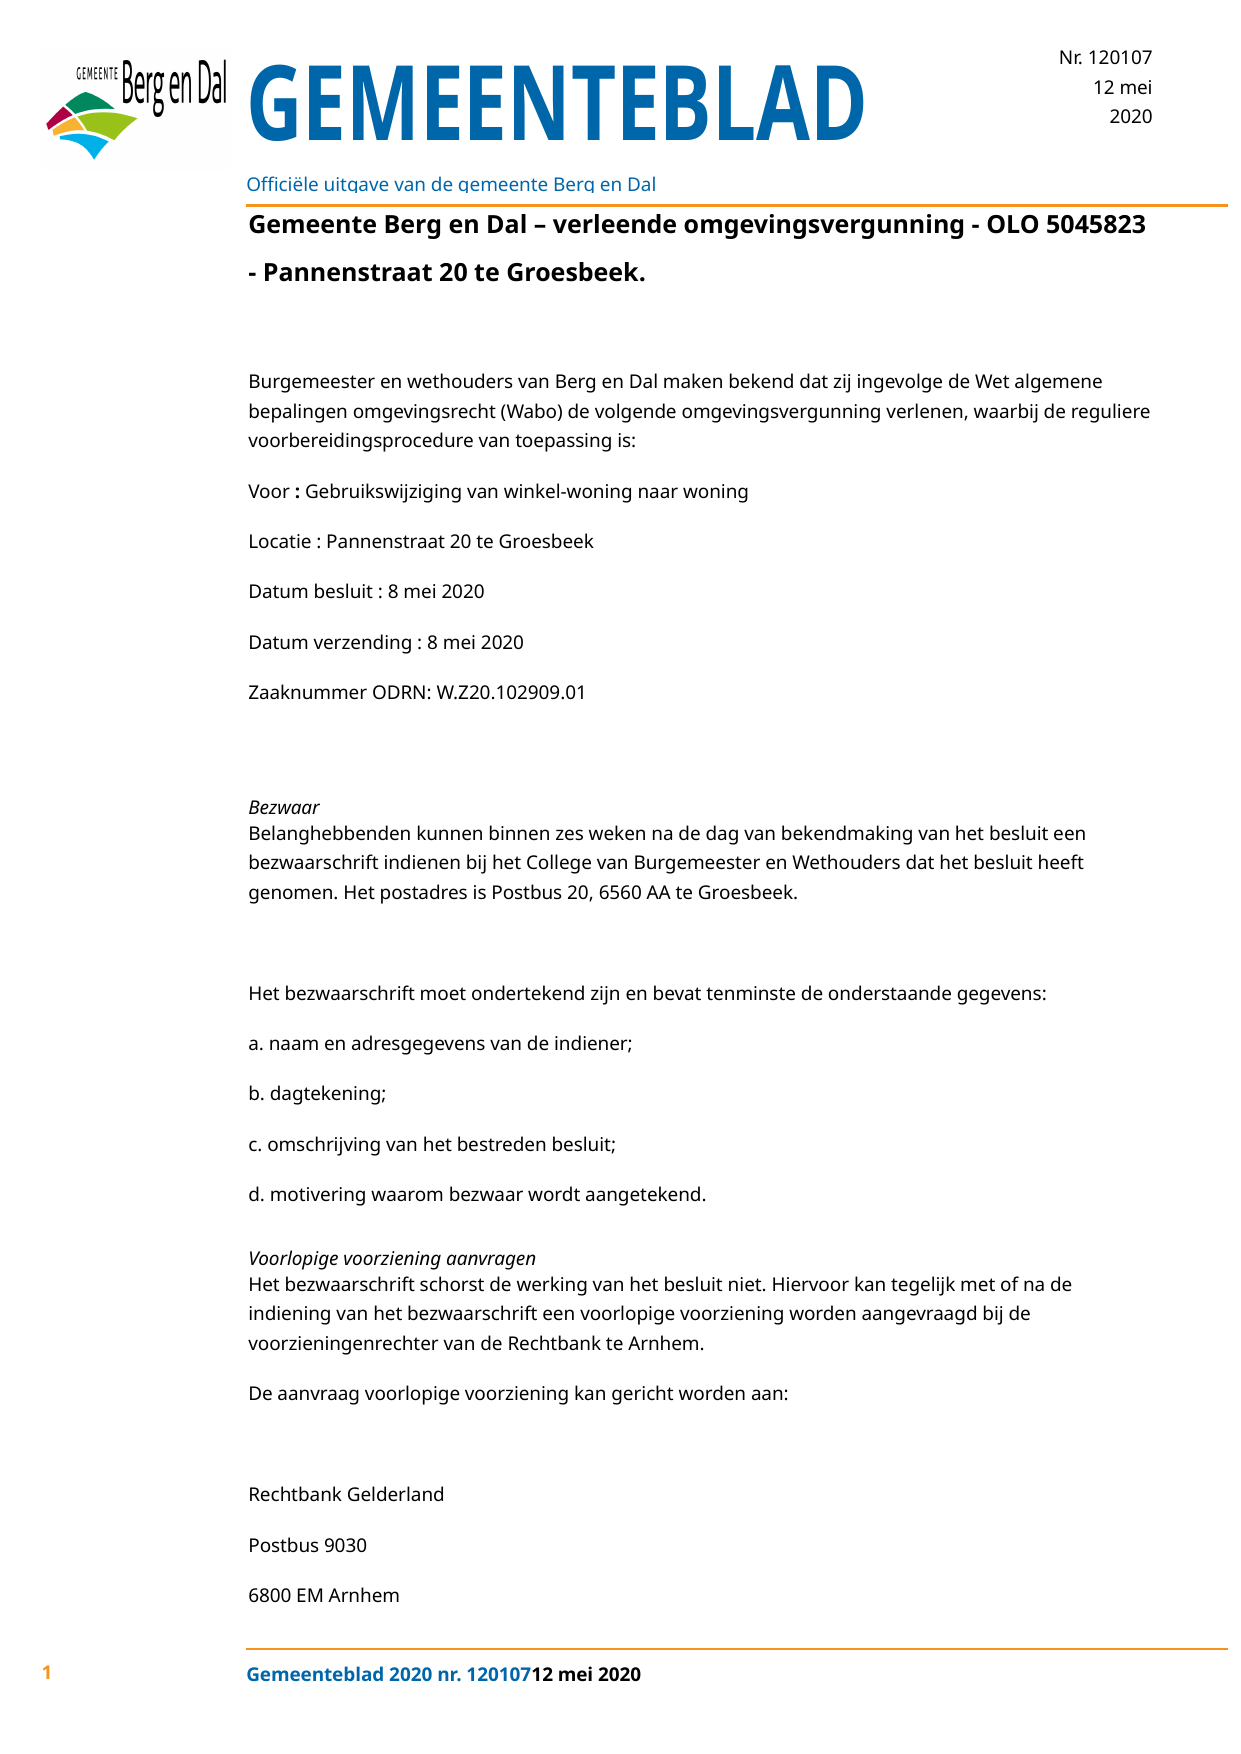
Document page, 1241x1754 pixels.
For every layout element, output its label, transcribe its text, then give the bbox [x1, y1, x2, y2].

text Datum besluit : 8 mei 2020 [248, 579, 1152, 604]
text Burgemeester en wethouders van Berg en Dal maken bekend dat zij ingevolge de Wet algemene bepalingen omgevingsrecht (Wabo) de volgende omgevingsvergunning verlenen, waarbij de reguliere voorbereidingsprocedure van toepassing is: [248, 368, 1152, 453]
text Belanghebbenden kunnen binnen zes weken na de dag van bekendmaking van het besluit een bezwaarschrift indienen bij het College van Burgemeester en Wethouders dat het besluit heeft genomen. Het postadres is Postbus 20, 6560 AA te Groesbeek. [248, 820, 1152, 904]
text Het bezwaarschrift moet ondertekend zijn en bevat tenminste de onderstaande gegevens: [248, 980, 1152, 1005]
text Zaaknummer ODRN: W.Z20.102909.01 [248, 679, 1152, 705]
text Postbus 9030 [248, 1532, 1152, 1558]
text Rechtbank Gelderland [248, 1481, 1152, 1507]
text Voor : Gebruikswijziging van winkel-woning naar woning [248, 478, 1152, 504]
text Datum verzending : 8 mei 2020 [248, 629, 1152, 655]
text Bezwaar [248, 794, 1152, 820]
text Voorlopige voorziening aanvragen [248, 1245, 1152, 1271]
text Locatie : Pannenstraat 20 te Groesbeek [248, 528, 1152, 554]
text c. omschrijving van het bestreden besluit; [248, 1131, 1152, 1157]
text De aanvraag voorlopige voorziening kan gericht worden aan: [248, 1381, 1152, 1406]
picture [41, 47, 231, 172]
text Het bezwaarschrift schorst de werking van het besluit niet. Hiervoor kan tegelijk met of na de indiening van het bezwaarschrift een voorlopige voorziening worden aangevraagd bij de voorzieningenrechter van de Rechtbank te Arnhem. [248, 1271, 1152, 1356]
text Gemeente Berg en Dal – verleende omgevingsvergunning - OLO 5045823 - Pannenstraat 20 te Groesbeek. [248, 207, 1152, 288]
text 6800 EM Arnhem [248, 1582, 1152, 1608]
text b. dagtekening; [248, 1081, 1152, 1106]
text a. naam en adresgegevens van de indiener; [248, 1030, 1152, 1056]
text d. motivering waarom bezwaar wordt aangetekend. [248, 1181, 1152, 1207]
